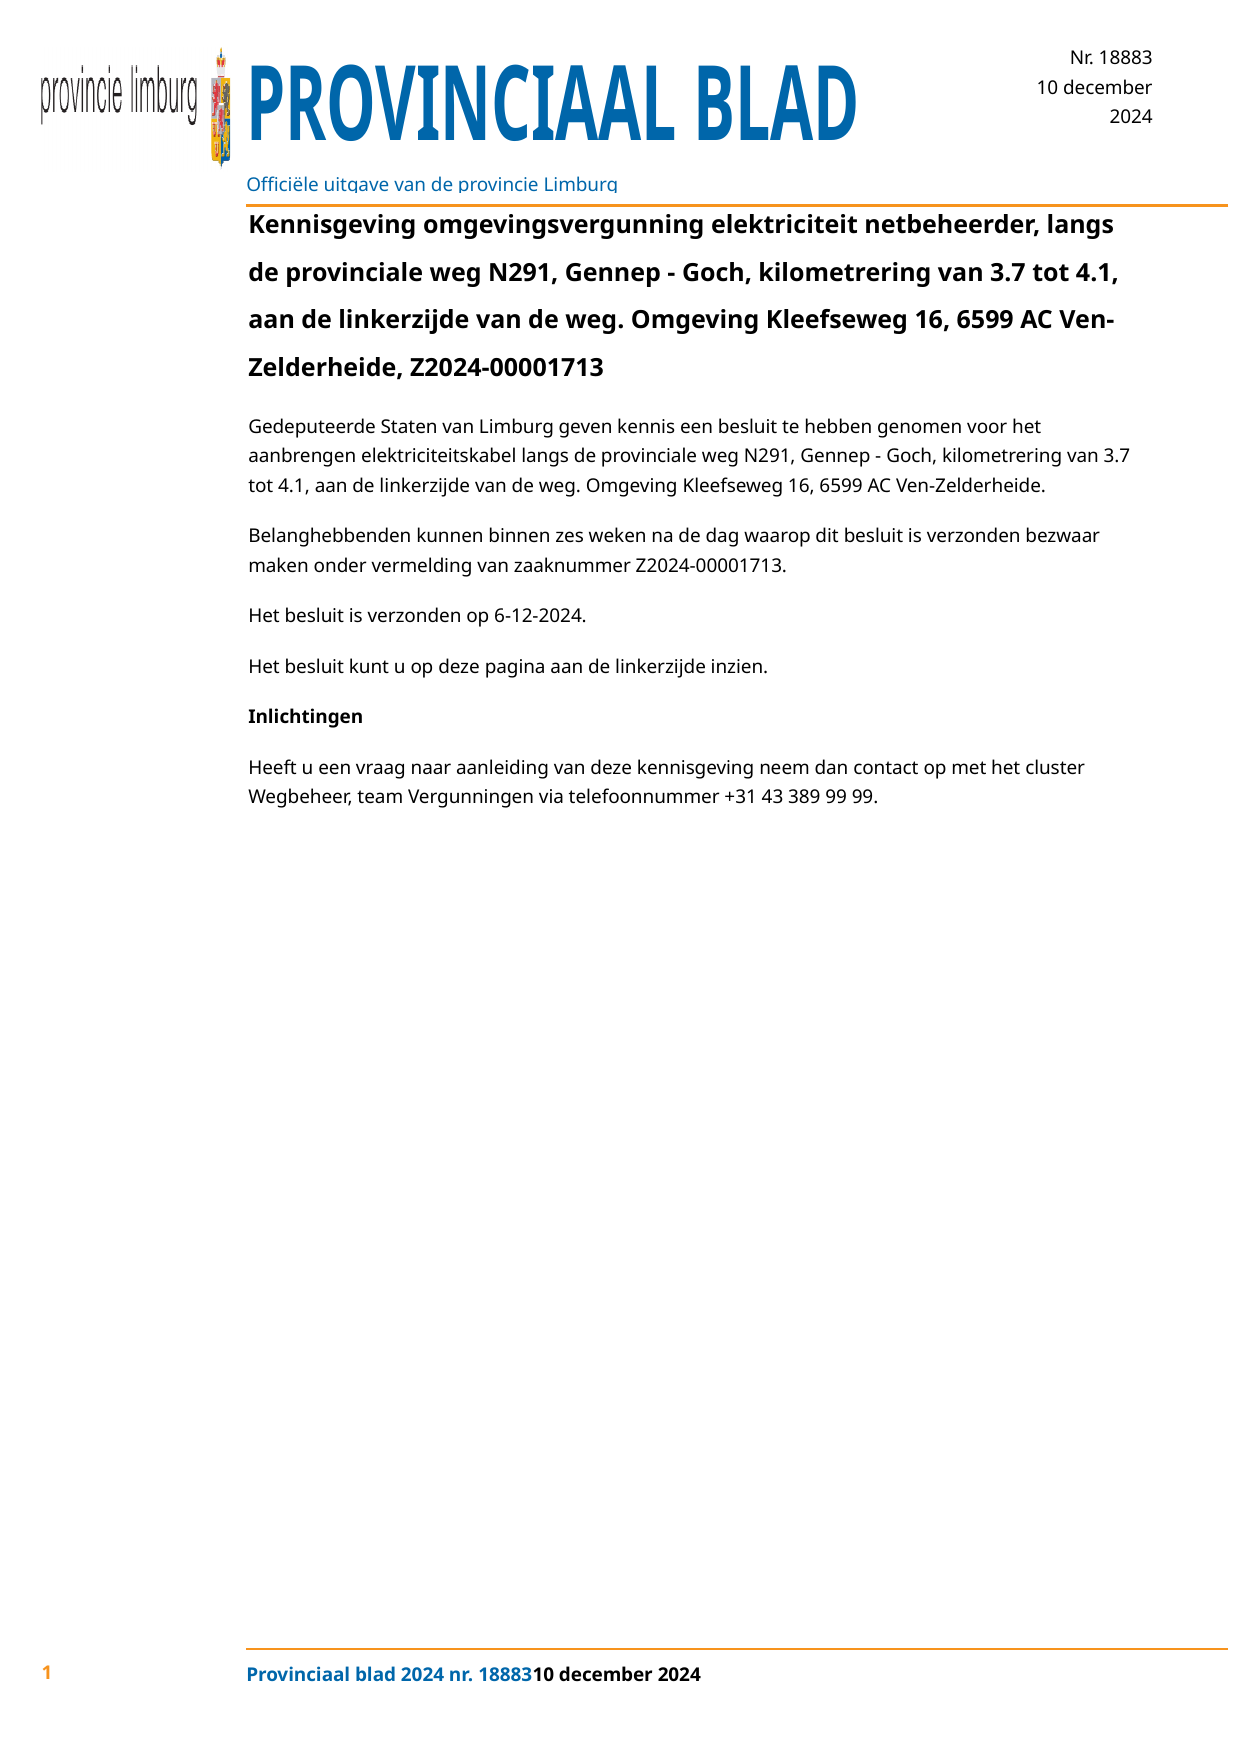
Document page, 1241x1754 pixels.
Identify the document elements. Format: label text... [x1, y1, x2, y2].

text Het besluit kunt u op deze pagina aan de linkerzijde inzien. [248, 653, 1152, 679]
text Belanghebbenden kunnen binnen zes weken na de dag waarop dit besluit is verzonden bezwaar maken onder vermelding van zaaknummer Z2024-00001713. [248, 523, 1152, 578]
text Gedeputeerde Staten van Limburg geven kennis een besluit te hebben genomen voor het aanbrengen elektriciteitskabel langs de provinciale weg N291, Gennep - Goch, kilometrering van 3.7 tot 4.1, aan de linkerzijde van de weg. Omgeving Kleefseweg 16, 6599 AC Ven-Zelderheide. [248, 413, 1152, 498]
text Het besluit is verzonden op 6-12-2024. [248, 603, 1152, 628]
picture [41, 47, 231, 172]
text Inlichtingen [248, 703, 1152, 729]
text Kennisgeving omgevingsvergunning elektriciteit netbeheerder, langs de provinciale weg N291, Gennep - Goch, kilometrering van 3.7 tot 4.1, aan de linkerzijde van de weg. Omgeving Kleefseweg 16, 6599 AC Ven-Zelderheide, Z2024-00001713 [248, 207, 1152, 384]
text Heeft u een vraag naar aanleiding van deze kennisgeving neem dan contact op met het cluster Wegbeheer, team Vergunningen via telefoonnummer +31 43 389 99 99. [248, 754, 1152, 809]
